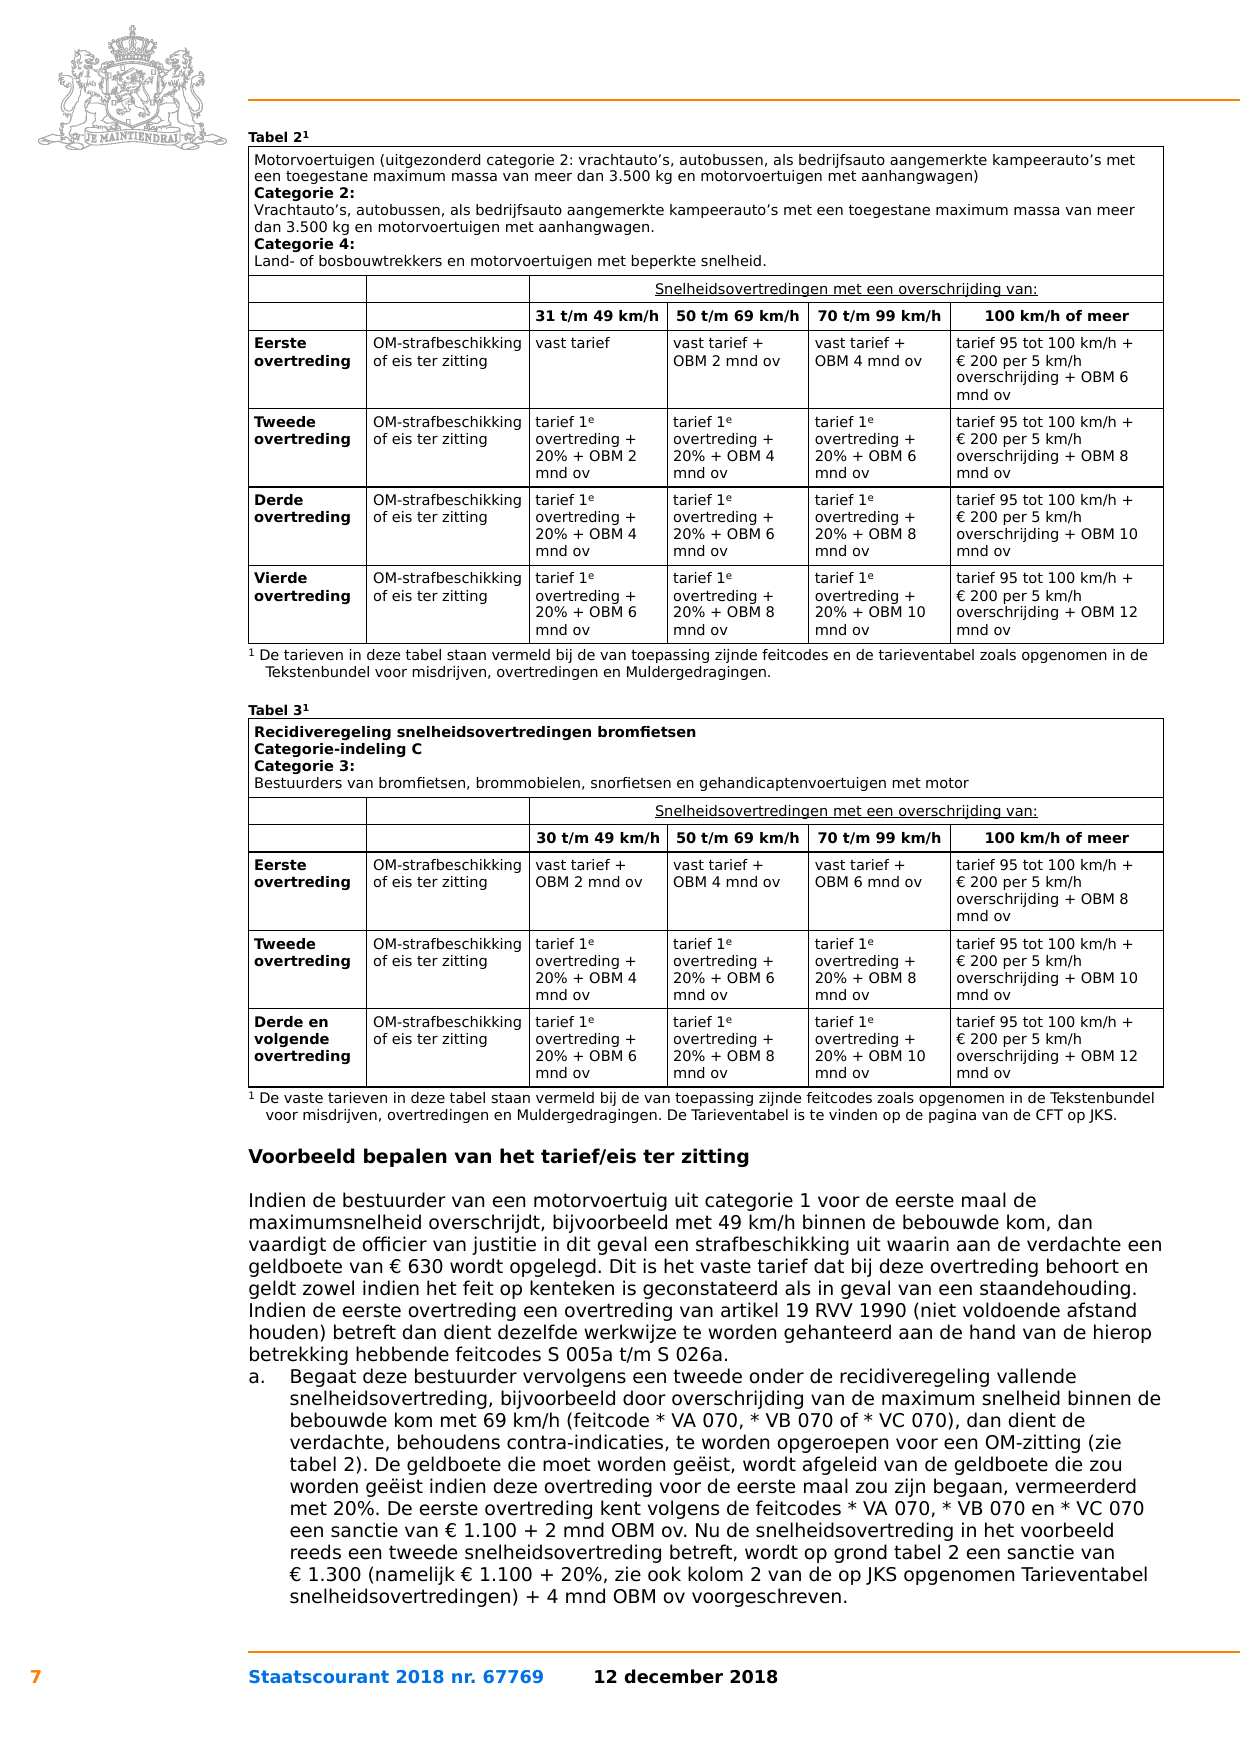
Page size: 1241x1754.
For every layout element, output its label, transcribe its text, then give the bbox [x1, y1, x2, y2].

table_cell 50 t/m 69 km/h [668, 303, 808, 330]
table_cell 70 t/m 99 km/h [809, 303, 950, 330]
text a. Begaat deze bestuurder vervolgens een tweede onder de recidiveregeling vallende snelheidsovertreding, bijvoorbeeld door overschrijding van de maximum snelheid binnen de bebouwde kom met 69 km/h (feitcode * VA 070, * VB 070 of * VC 070), dan dient de verdachte, behoudens contra-indicaties, te worden opgeroepen voor een OM-zitting (zie tabel 2). De geldboete die moet worden geëist, wordt afgeleid van de geldboete die zou worden geëist indien deze overtreding voor de eerste maal zou zijn begaan, vermeerderd met 20%. De eerste overtreding kent volgens de feitcodes * VA 070, * VB 070 en * VC 070 een sanctie van € 1.100 + 2 mnd OBM ov. Nu de snelheidsovertreding in het voorbeeld reeds een tweede snelheidsovertreding betreft, wordt op grond tabel 2 een sanctie van € 1.300 (namelijk € 1.100 + 20%, zie ook kolom 2 van de op JKS opgenomen Tarieventabel snelheidsovertredingen) + 4 mnd OBM ov voorgeschreven. [248, 1366, 1163, 1607]
table_cell 30 t/m 49 km/h [530, 825, 667, 851]
table_cell Snelheidsovertredingen met een overschrijding van: [530, 276, 1163, 302]
text Indien de bestuurder van een motorvoertuig uit categorie 1 voor de eerste maal de maximumsnelheid overschrijdt, bijvoorbeeld met 49 km/h binnen de bebouwde kom, dan vaardigt de officier van justitie in dit geval een strafbeschikking uit waarin aan de verdachte een geldboete van € 630 wordt opgelegd. Dit is het vaste tarief dat bij deze overtreding behoort en geldt zowel indien het feit op kenteken is geconstateerd als in geval van een staandehouding. [248, 1190, 1163, 1300]
table_cell tarief 1e overtreding + 20% + OBM 2 mnd ov [530, 409, 667, 486]
table_cell tarief 1e overtreding + 20% + OBM 4 mnd ov [530, 931, 667, 1008]
table_cell OM-strafbeschikking of eis ter zitting [367, 331, 529, 408]
table_cell OM-strafbeschikking of eis ter zitting [367, 488, 529, 565]
table_cell tarief 95 tot 100 km/h + € 200 per 5 km/h overschrijding + OBM 12 mnd ov [951, 566, 1163, 643]
table_cell Tweede overtreding [249, 409, 366, 486]
table_cell 100 km/h of meer [951, 825, 1163, 851]
table_cell 31 t/m 49 km/h [530, 303, 667, 330]
table_cell tarief 95 tot 100 km/h + € 200 per 5 km/h overschrijding + OBM 8 mnd ov [951, 409, 1163, 486]
table_cell [367, 825, 529, 851]
table_cell [249, 825, 366, 851]
table_cell [249, 798, 366, 824]
table_cell OM-strafbeschikking of eis ter zitting [367, 409, 529, 486]
table_cell Derde overtreding [249, 488, 366, 565]
table_cell OM-strafbeschikking of eis ter zitting [367, 853, 529, 930]
table_cell tarief 1e overtreding + 20% + OBM 6 mnd ov [668, 931, 808, 1008]
table_cell OM-strafbeschikking of eis ter zitting [367, 1009, 529, 1086]
table_cell tarief 95 tot 100 km/h + € 200 per 5 km/h overschrijding + OBM 12 mnd ov [951, 1009, 1163, 1086]
table_cell [367, 798, 529, 824]
table_cell tarief 1e overtreding + 20% + OBM 6 mnd ov [809, 409, 950, 486]
table_cell [367, 303, 529, 330]
table_cell tarief 1e overtreding + 20% + OBM 6 mnd ov [530, 566, 667, 643]
table_cell OM-strafbeschikking of eis ter zitting [367, 566, 529, 643]
table_cell OM-strafbeschikking of eis ter zitting [367, 931, 529, 1008]
table_cell [367, 276, 529, 302]
table_cell tarief 1e overtreding + 20% + OBM 8 mnd ov [809, 488, 950, 565]
table_cell Motorvoertuigen (uitgezonderd categorie 2: vrachtauto’s, autobussen, als bedrijfsauto aangemerkte kampeerauto’s met een toegestane maximum massa van meer dan 3.500 kg en motorvoertuigen met aanhangwagen) Categorie 2: Vrachtauto’s, autobussen, als bedrijfsauto aangemerkte kampeerauto’s met een toegestane maximum massa van meer dan 3.500 kg en motorvoertuigen met aanhangwagen. Categorie 4: Land- of bosbouwtrekkers en motorvoertuigen met beperkte snelheid. [249, 147, 1163, 275]
table_cell tarief 1e overtreding + 20% + OBM 4 mnd ov [530, 488, 667, 565]
table_cell Snelheidsovertredingen met een overschrijding van: [530, 798, 1163, 824]
table_cell Recidiveregeling snelheidsovertredingen bromfietsen Categorie-indeling C Categorie 3: Bestuurders van bromfietsen, brommobielen, snorfietsen en gehandicaptenvoertuigen met motor [249, 719, 1163, 797]
table_cell vast tarief [530, 331, 667, 408]
table_cell tarief 1e overtreding + 20% + OBM 10 mnd ov [809, 1009, 950, 1086]
table_cell vast tarief + OBM 4 mnd ov [809, 331, 950, 408]
table_cell Tweede overtreding [249, 931, 366, 1008]
table_cell 70 t/m 99 km/h [809, 825, 950, 851]
table_cell 50 t/m 69 km/h [668, 825, 808, 851]
table_cell 1 De vaste tarieven in deze tabel staan vermeld bij de van toepassing zijnde feitcodes zoals opgenomen in de Tekstenbundel voor misdrijven, overtredingen en Muldergedragingen. De Tarieventabel is te vinden op de pagina van de CFT op JKS. [248, 1088, 1163, 1124]
table_cell tarief 1e overtreding + 20% + OBM 8 mnd ov [809, 931, 950, 1008]
subtitle Voorbeeld bepalen van het tarief/eis ter zitting [248, 1146, 1163, 1168]
table_cell vast tarief + OBM 6 mnd ov [809, 853, 950, 930]
table_cell tarief 95 tot 100 km/h + € 200 per 5 km/h overschrijding + OBM 10 mnd ov [951, 931, 1163, 1008]
table_cell Eerste overtreding [249, 853, 366, 930]
table_header Tabel 31 [248, 703, 1163, 718]
table_header Tabel 21 [248, 130, 1163, 146]
table_cell Vierde overtreding [249, 566, 366, 643]
table_cell 1 De tarieven in deze tabel staan vermeld bij de van toepassing zijnde feitcodes en de tarieventabel zoals opgenomen in de Tekstenbundel voor misdrijven, overtredingen en Muldergedragingen. [248, 644, 1163, 681]
table_cell Derde en volgende overtreding [249, 1009, 366, 1086]
text Indien de eerste overtreding een overtreding van artikel 19 RVV 1990 (niet voldoende afstand houden) betreft dan dient dezelfde werkwijze te worden gehanteerd aan de hand van de hierop betrekking hebbende feitcodes S 005a t/m S 026a. [248, 1300, 1163, 1366]
table_cell tarief 95 tot 100 km/h + € 200 per 5 km/h overschrijding + OBM 10 mnd ov [951, 488, 1163, 565]
table_cell tarief 1e overtreding + 20% + OBM 6 mnd ov [530, 1009, 667, 1086]
table_cell vast tarief + OBM 4 mnd ov [668, 853, 808, 930]
table_cell tarief 95 tot 100 km/h + € 200 per 5 km/h overschrijding + OBM 8 mnd ov [951, 853, 1163, 930]
picture [38, 25, 227, 150]
table_cell 100 km/h of meer [951, 303, 1163, 330]
table_cell tarief 1e overtreding + 20% + OBM 4 mnd ov [668, 409, 808, 486]
table_cell tarief 1e overtreding + 20% + OBM 6 mnd ov [668, 488, 808, 565]
table_cell tarief 1e overtreding + 20% + OBM 8 mnd ov [668, 566, 808, 643]
table_cell tarief 1e overtreding + 20% + OBM 10 mnd ov [809, 566, 950, 643]
table_cell tarief 1e overtreding + 20% + OBM 8 mnd ov [668, 1009, 808, 1086]
table_cell vast tarief + OBM 2 mnd ov [668, 331, 808, 408]
table_cell [249, 276, 366, 302]
table_cell Eerste overtreding [249, 331, 366, 408]
table_cell tarief 95 tot 100 km/h + € 200 per 5 km/h overschrijding + OBM 6 mnd ov [951, 331, 1163, 408]
table_cell vast tarief + OBM 2 mnd ov [530, 853, 667, 930]
table_cell [249, 303, 366, 330]
